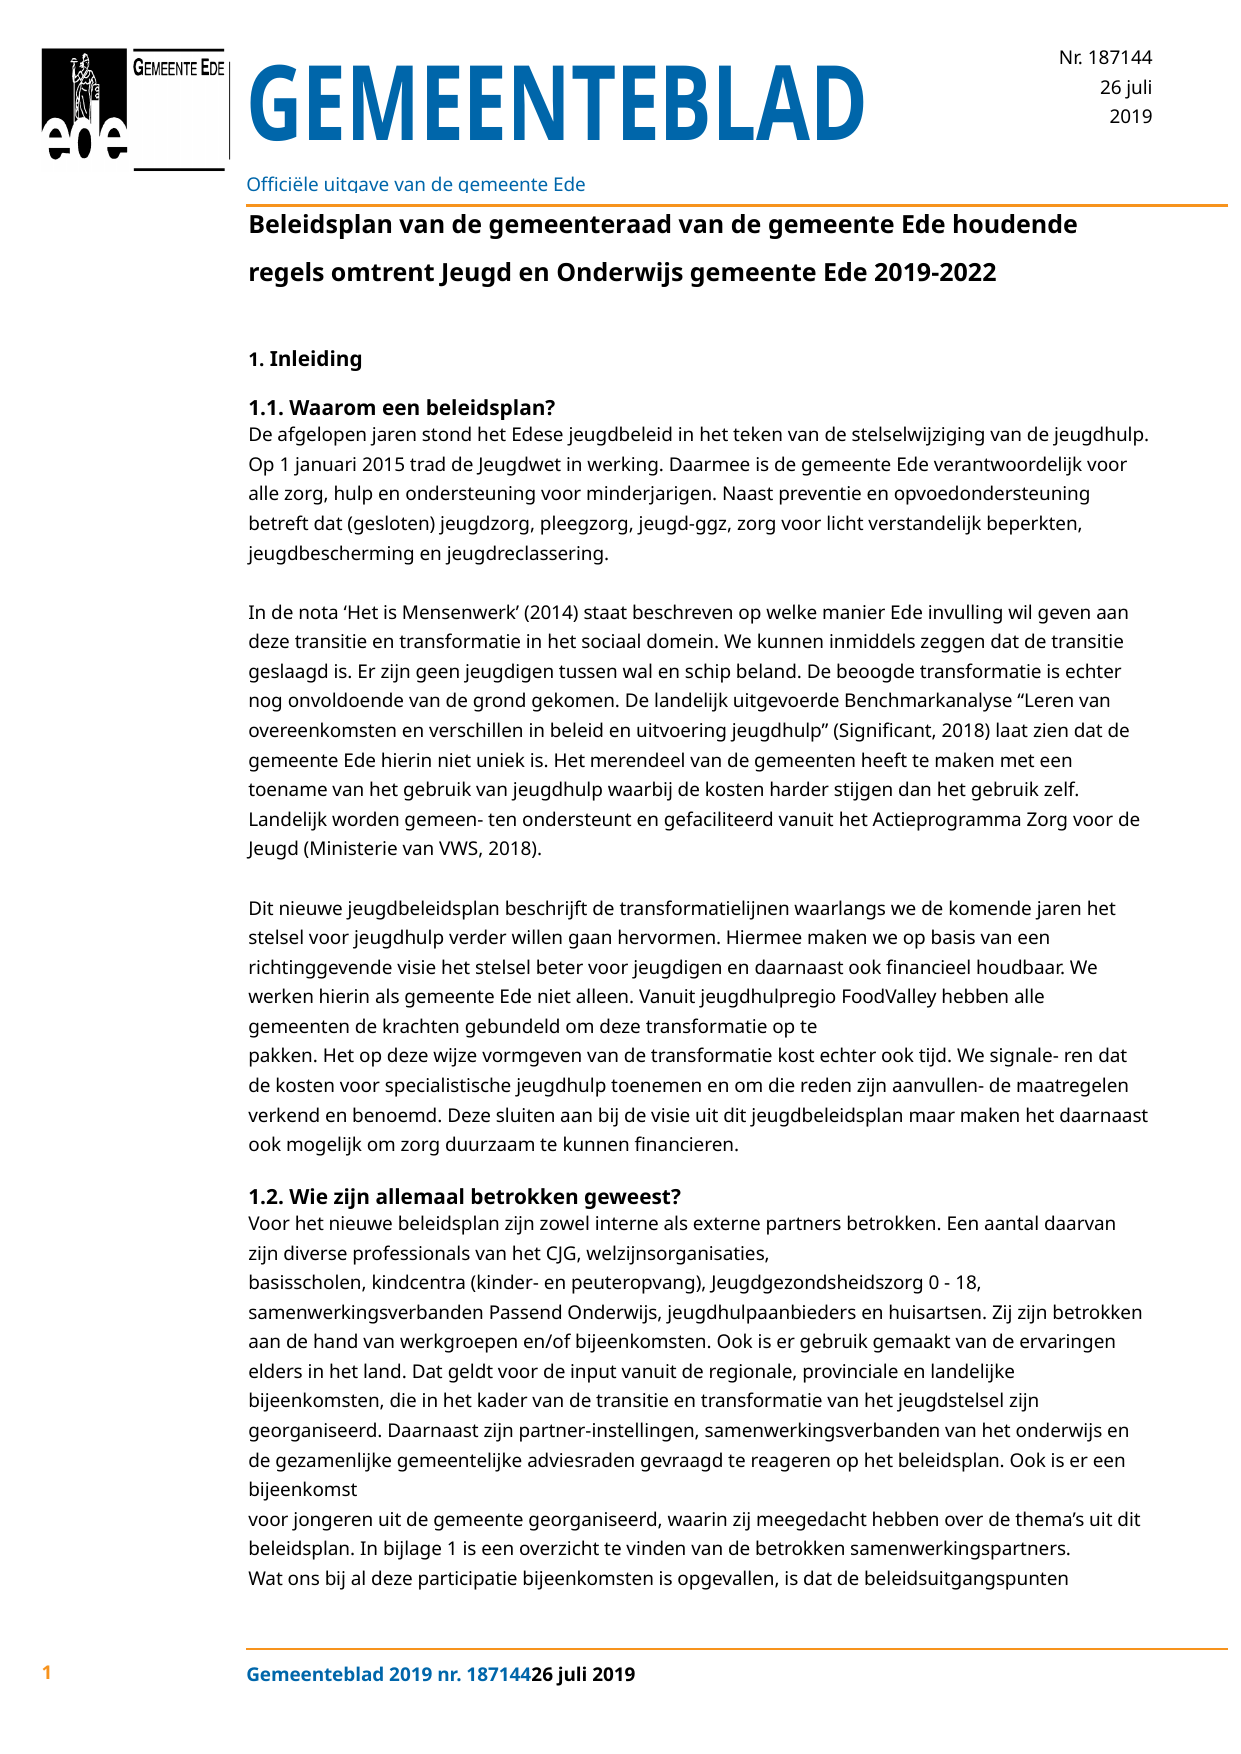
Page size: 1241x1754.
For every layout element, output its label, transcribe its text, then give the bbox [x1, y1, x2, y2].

text Beleidsplan van de gemeenteraad van de gemeente Ede houdende regels omtrent Jeugd en Onderwijs gemeente Ede 2019-2022 [248, 207, 1152, 288]
text 1.1. Waarom een beleidsplan? [248, 393, 1152, 421]
text Voor het nieuwe beleidsplan zijn zowel interne als externe partners betrokken. Een aantal daarvan zijn diverse professionals van het CJG, welzijnsorganisaties, [248, 1210, 1152, 1266]
text voor jongeren uit de gemeente georganiseerd, waarin zij meegedacht hebben over de thema’s uit dit beleidsplan. In bijlage 1 is een overzicht te vinden van de betrokken samenwerkingspartners. [248, 1506, 1152, 1561]
text basisscholen, kindcentra (kinder- en peuteropvang), Jeugdgezondsheidszorg 0 - 18, samenwerkingsverbanden Passend Onderwijs, jeugdhulpaanbieders en huisartsen. Zij zijn betrokken aan de hand van werkgroepen en/of bijeenkomsten. Ook is er gebruik gemaakt van de ervaringen elders in het land. Dat geldt voor de input vanuit de regionale, provinciale en landelijke bijeenkomsten, die in het kader van de transitie en transformatie van het jeugdstelsel zijn georganiseerd. Daarnaast zijn partner-instellingen, samenwerkingsverbanden van het onderwijs en de gezamenlijke gemeentelijke adviesraden gevraagd te reageren op het beleidsplan. Ook is er een bijeenkomst [248, 1269, 1152, 1502]
text 1.2. Wie zijn allemaal betrokken geweest? [248, 1182, 1152, 1210]
text Wat ons bij al deze participatie bijeenkomsten is opgevallen, is dat de beleidsuitgangspunten [248, 1565, 1152, 1591]
text pakken. Het op deze wijze vormgeven van de transformatie kost echter ook tijd. We signale- ren dat de kosten voor specialistische jeugdhulp toenemen en om die reden zijn aanvullen- de maatregelen verkend en benoemd. Deze sluiten aan bij de visie uit dit jeugdbeleidsplan maar maken het daarnaast ook mogelijk om zorg duurzaam te kunnen financieren. [248, 1043, 1152, 1157]
picture [41, 47, 231, 172]
text In de nota ‘Het is Mensenwerk’ (2014) staat beschreven op welke manier Ede invulling wil geven aan deze transitie en transformatie in het sociaal domein. We kunnen inmiddels zeggen dat de transitie geslaagd is. Er zijn geen jeugdigen tussen wal en schip beland. De beoogde transformatie is echter nog onvoldoende van de grond gekomen. De landelijk uitgevoerde Benchmarkanalyse “Leren van overeenkomsten en verschillen in beleid en uitvoering jeugdhulp” (Significant, 2018) laat zien dat de gemeente Ede hierin niet uniek is. Het merendeel van de gemeenten heeft te maken met een toename van het gebruik van jeugdhulp waarbij de kosten harder stijgen dan het gebruik zelf. Landelijk worden gemeen- ten ondersteunt en gefaciliteerd vanuit het Actieprogramma Zorg voor de Jeugd (Ministerie van VWS, 2018). [248, 599, 1152, 861]
text De afgelopen jaren stond het Edese jeugdbeleid in het teken van de stelselwijziging van de jeugdhulp. Op 1 januari 2015 trad de Jeugdwet in werking. Daarmee is de gemeente Ede verantwoordelijk voor alle zorg, hulp en ondersteuning voor minderjarigen. Naast preventie en opvoedondersteuning betreft dat (gesloten) jeugdzorg, pleegzorg, jeugd-ggz, zorg voor licht verstandelijk beperkten, jeugdbescherming en jeugdreclassering. [248, 421, 1152, 565]
text 1. Inleiding [248, 344, 1152, 372]
text Dit nieuwe jeugdbeleidsplan beschrijft de transformatielijnen waarlangs we de komende jaren het stelsel voor jeugdhulp verder willen gaan hervormen. Hiermee maken we op basis van een richtinggevende visie het stelsel beter voor jeugdigen en daarnaast ook financieel houdbaar. We werken hierin als gemeente Ede niet alleen. Vanuit jeugdhulpregio FoodValley hebben alle gemeenten de krachten gebundeld om deze transformatie op te [248, 895, 1152, 1039]
